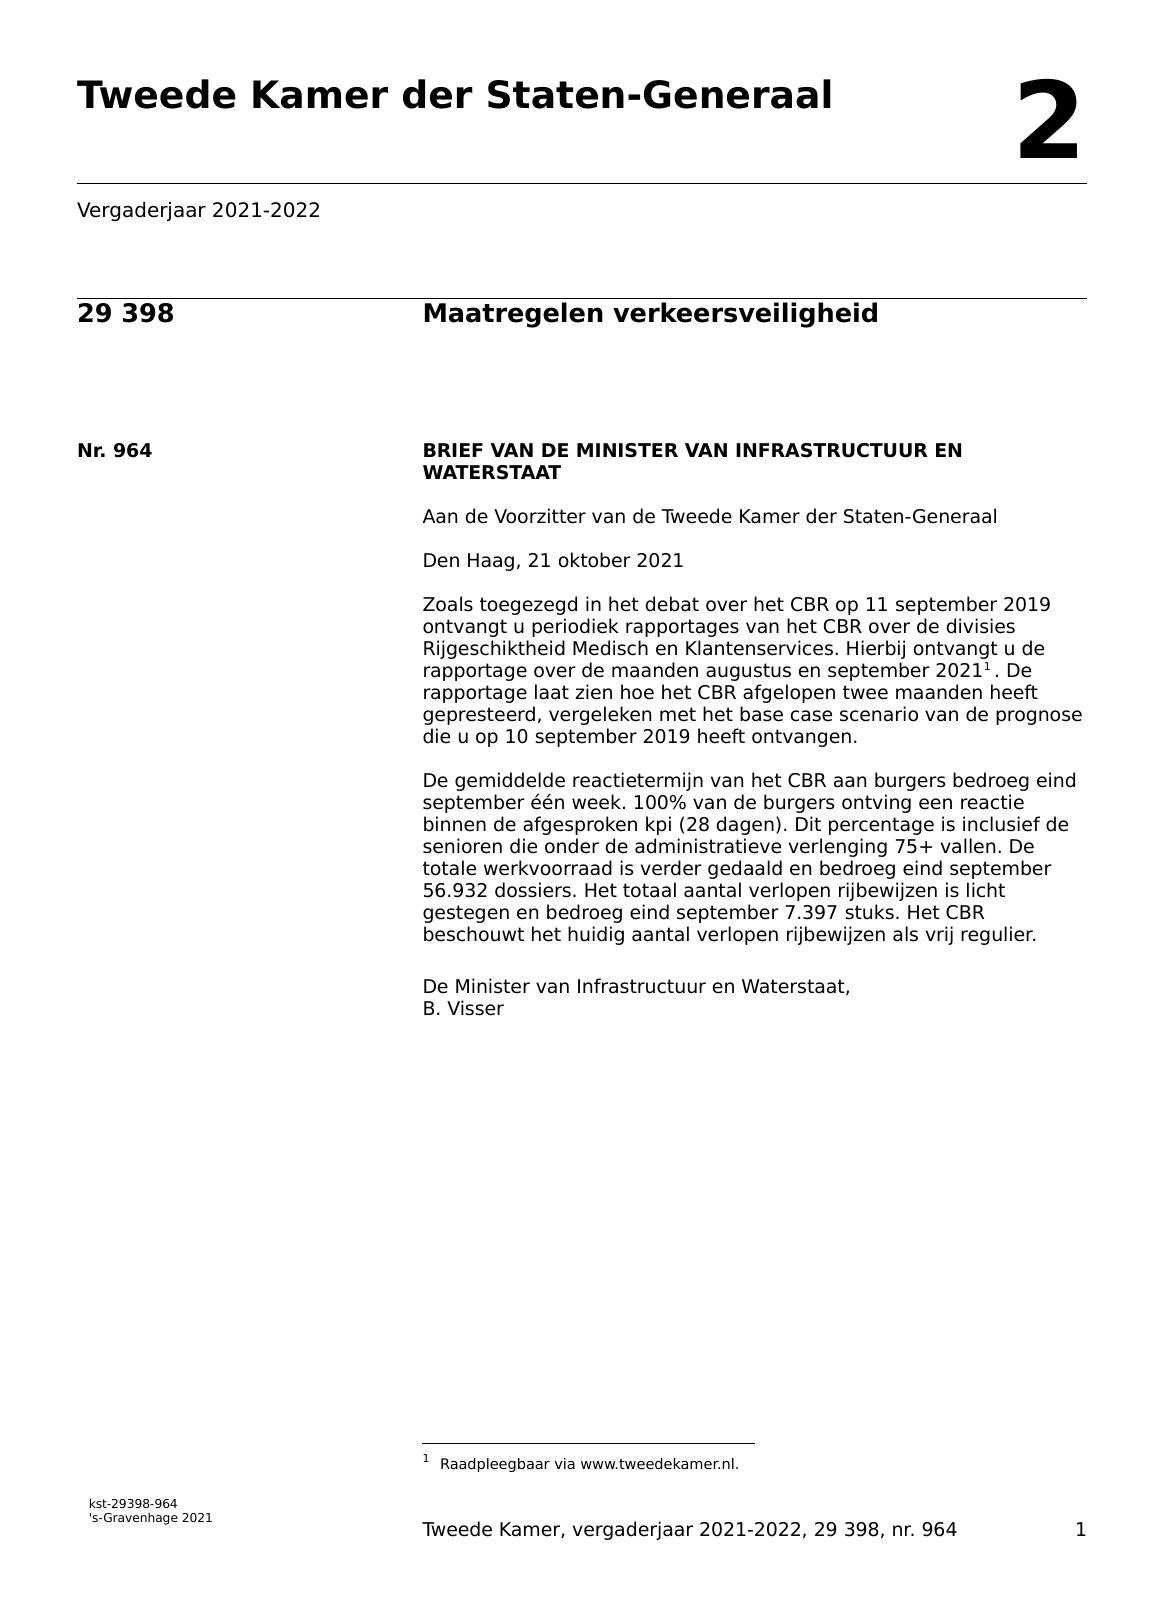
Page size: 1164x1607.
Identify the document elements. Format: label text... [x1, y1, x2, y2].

table_header 2 [886, 59, 1087, 183]
text De gemiddelde reactietermijn van het CBR aan burgers bedroeg eind september één week. 100% van de burgers ontving een reactie binnen de afgesproken kpi (28 dagen). Dit percentage is inclusief de senioren die onder de administratieve verlenging 75+ vallen. De totale werkvoorraad is verder gedaald en bedroeg eind september 56.932 dossiers. Het totaal aantal verlopen rijbewijzen is licht gestegen en bedroeg eind september 7.397 stuks. Het CBR beschouwt het huidig aantal verlopen rijbewijzen als vrij regulier. [422, 770, 1087, 946]
table_header Tweede Kamer der Staten-Generaal [77, 59, 886, 183]
text Zoals toegezegd in het debat over het CBR op 11 september 2019 ontvangt u periodiek rapportages van het CBR over de divisies Rijgeschiktheid Medisch en Klantenservices. Hierbij ontvangt u de rapportage over de maanden augustus en september 2021. De rapportage laat zien hoe het CBR afgelopen twee maanden heeft gepresteerd, vergeleken met het base case scenario van de prognose die u op 10 september 2019 heeft ontvangen. [422, 594, 1087, 748]
text 's-Gravenhage 2021 [88, 1511, 323, 1525]
text Den Haag, 21 oktober 2021 [422, 550, 1087, 572]
subtitle 29 398 Maatregelen verkeersveiligheid [77, 299, 1087, 329]
text De Minister van Infrastructuur en Waterstaat, B. Visser [422, 976, 1087, 1020]
text Aan de Voorzitter van de Tweede Kamer der Staten-Generaal [422, 506, 1087, 528]
table_cell Vergaderjaar 2021-2022 [77, 184, 1087, 298]
text kst-29398-964 [88, 1497, 323, 1511]
subtitle Nr. 964 BRIEF VAN DE MINISTER VAN INFRASTRUCTUUR EN WATERSTAAT [77, 440, 1087, 484]
text Raadpleegbaar via www.tweedekamer.nl. [422, 1452, 1087, 1474]
